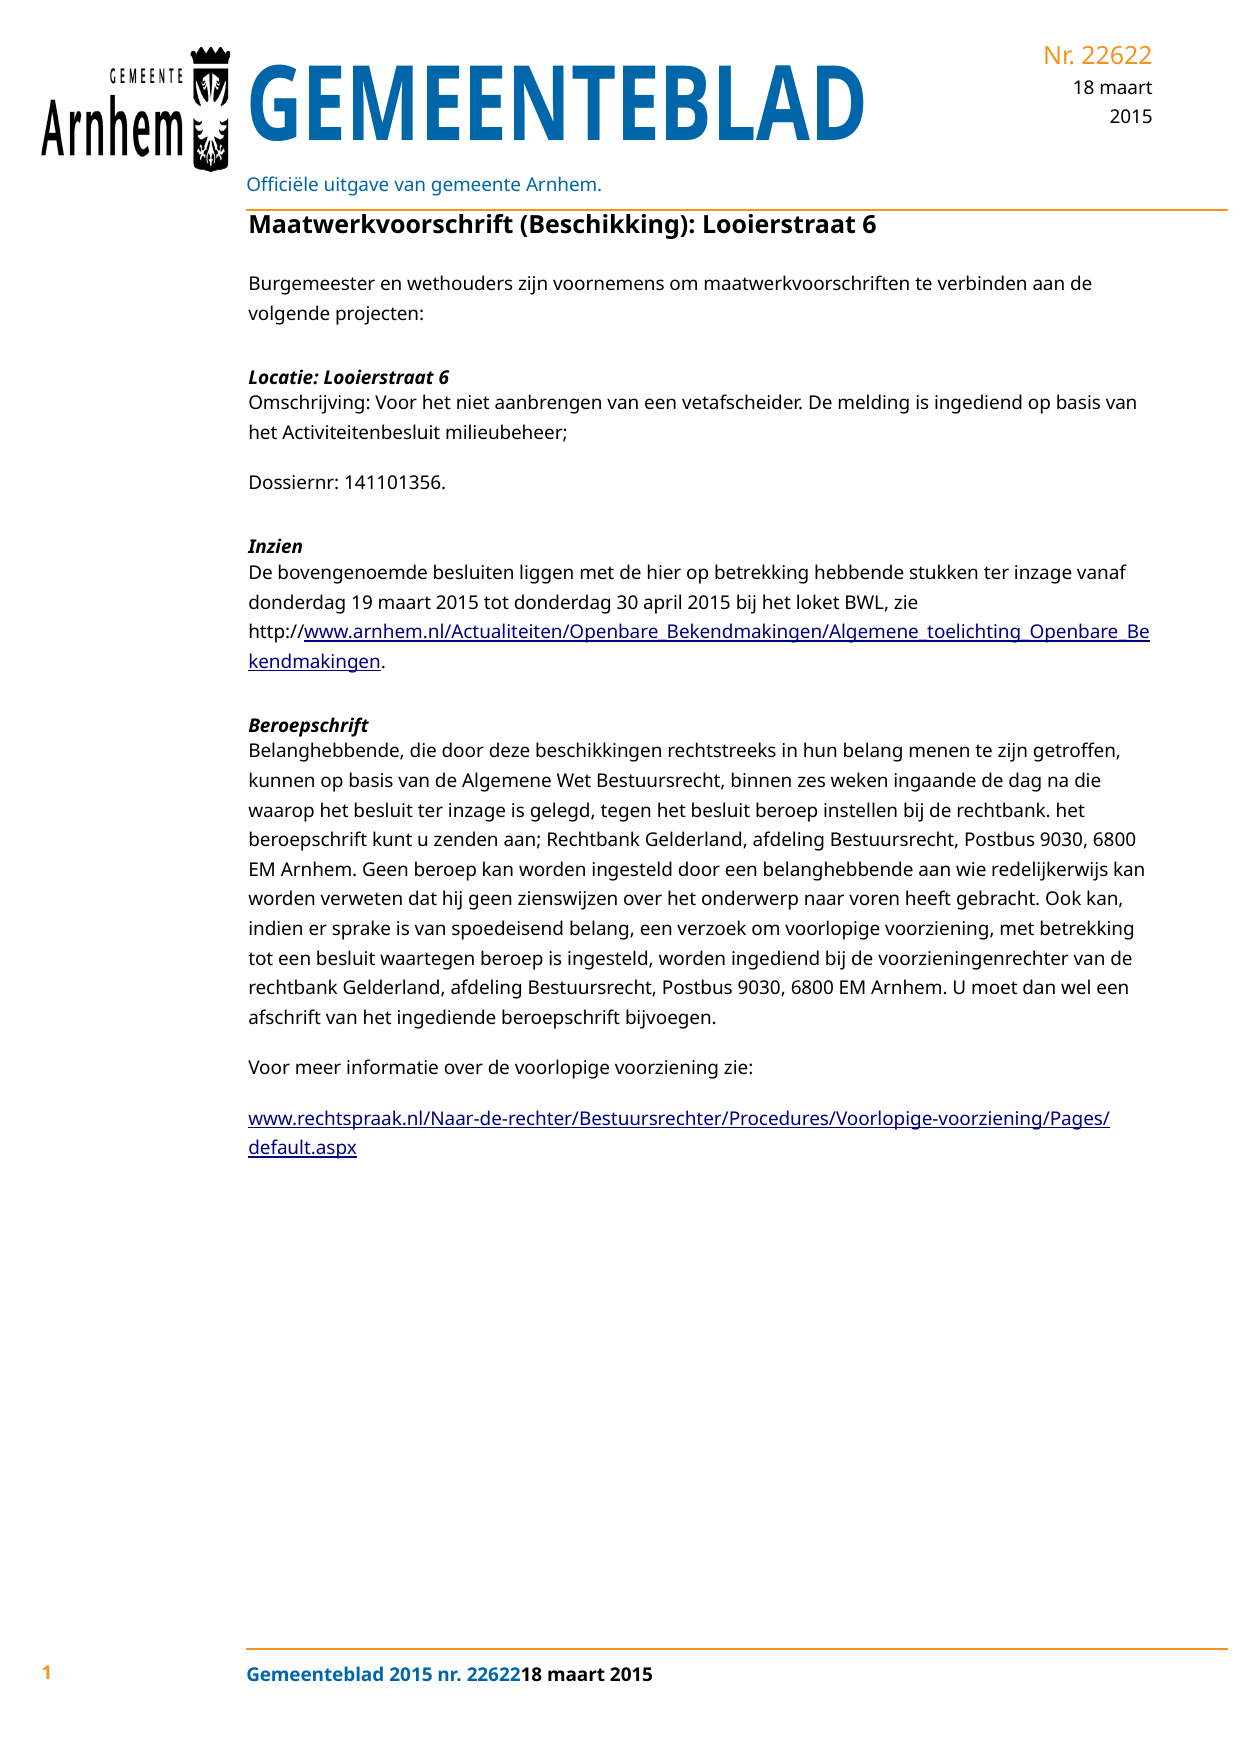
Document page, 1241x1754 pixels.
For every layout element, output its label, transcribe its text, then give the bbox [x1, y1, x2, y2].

picture [41, 47, 231, 172]
text Locatie: Looierstraat 6 [248, 364, 1152, 389]
text Omschrijving: Voor het niet aanbrengen van een vetafscheider. De melding is ingediend op basis van het Activiteitenbesluit milieubeheer; [248, 389, 1152, 445]
text Maatwerkvoorschrift (Beschikking): Looierstraat 6 [248, 211, 1152, 241]
text Burgemeester en wethouders zijn voornemens om maatwerkvoorschriften te verbinden aan de volgende projecten: [248, 270, 1152, 326]
text Voor meer informatie over de voorlopige voorziening zie: [248, 1054, 1152, 1080]
text Dossiernr: 141101356. [248, 469, 1152, 495]
text www.rechtspraak.nl/Naar-de-rechter/Bestuursrechter/Procedures/Voorlopige-voorziening/Pages/default.aspx [248, 1105, 1152, 1160]
text De bovengenoemde besluiten liggen met de hier op betrekking hebbende stukken ter inzage vanaf donderdag 19 maart 2015 tot donderdag 30 april 2015 bij het loket BWL, zie http://www.arnhem.nl/Actualiteiten/Openbare_Bekendmakingen/Algemene_toelichting_Openbare_Bekendmakingen. [248, 559, 1152, 674]
text Belanghebbende, die door deze beschikkingen rechtstreeks in hun belang menen te zijn getroffen, kunnen op basis van de Algemene Wet Bestuursrecht, binnen zes weken ingaande de dag na die waarop het besluit ter inzage is gelegd, tegen het besluit beroep instellen bij de rechtbank. het beroepschrift kunt u zenden aan; Rechtbank Gelderland, afdeling Bestuursrecht, Postbus 9030, 6800 EM Arnhem. Geen beroep kan worden ingesteld door een belanghebbende aan wie redelijkerwijs kan worden verweten dat hij geen zienswijzen over het onderwerp naar voren heeft gebracht. Ook kan, indien er sprake is van spoedeisend belang, een verzoek om voorlopige voorziening, met betrekking tot een besluit waartegen beroep is ingesteld, worden ingediend bij de voorzieningenrechter van de rechtbank Gelderland, afdeling Bestuursrecht, Postbus 9030, 6800 EM Arnhem. U moet dan wel een afschrift van het ingediende beroepschrift bijvoegen. [248, 738, 1152, 1030]
text Inzien [248, 533, 1152, 559]
text Beroepschrift [248, 712, 1152, 738]
